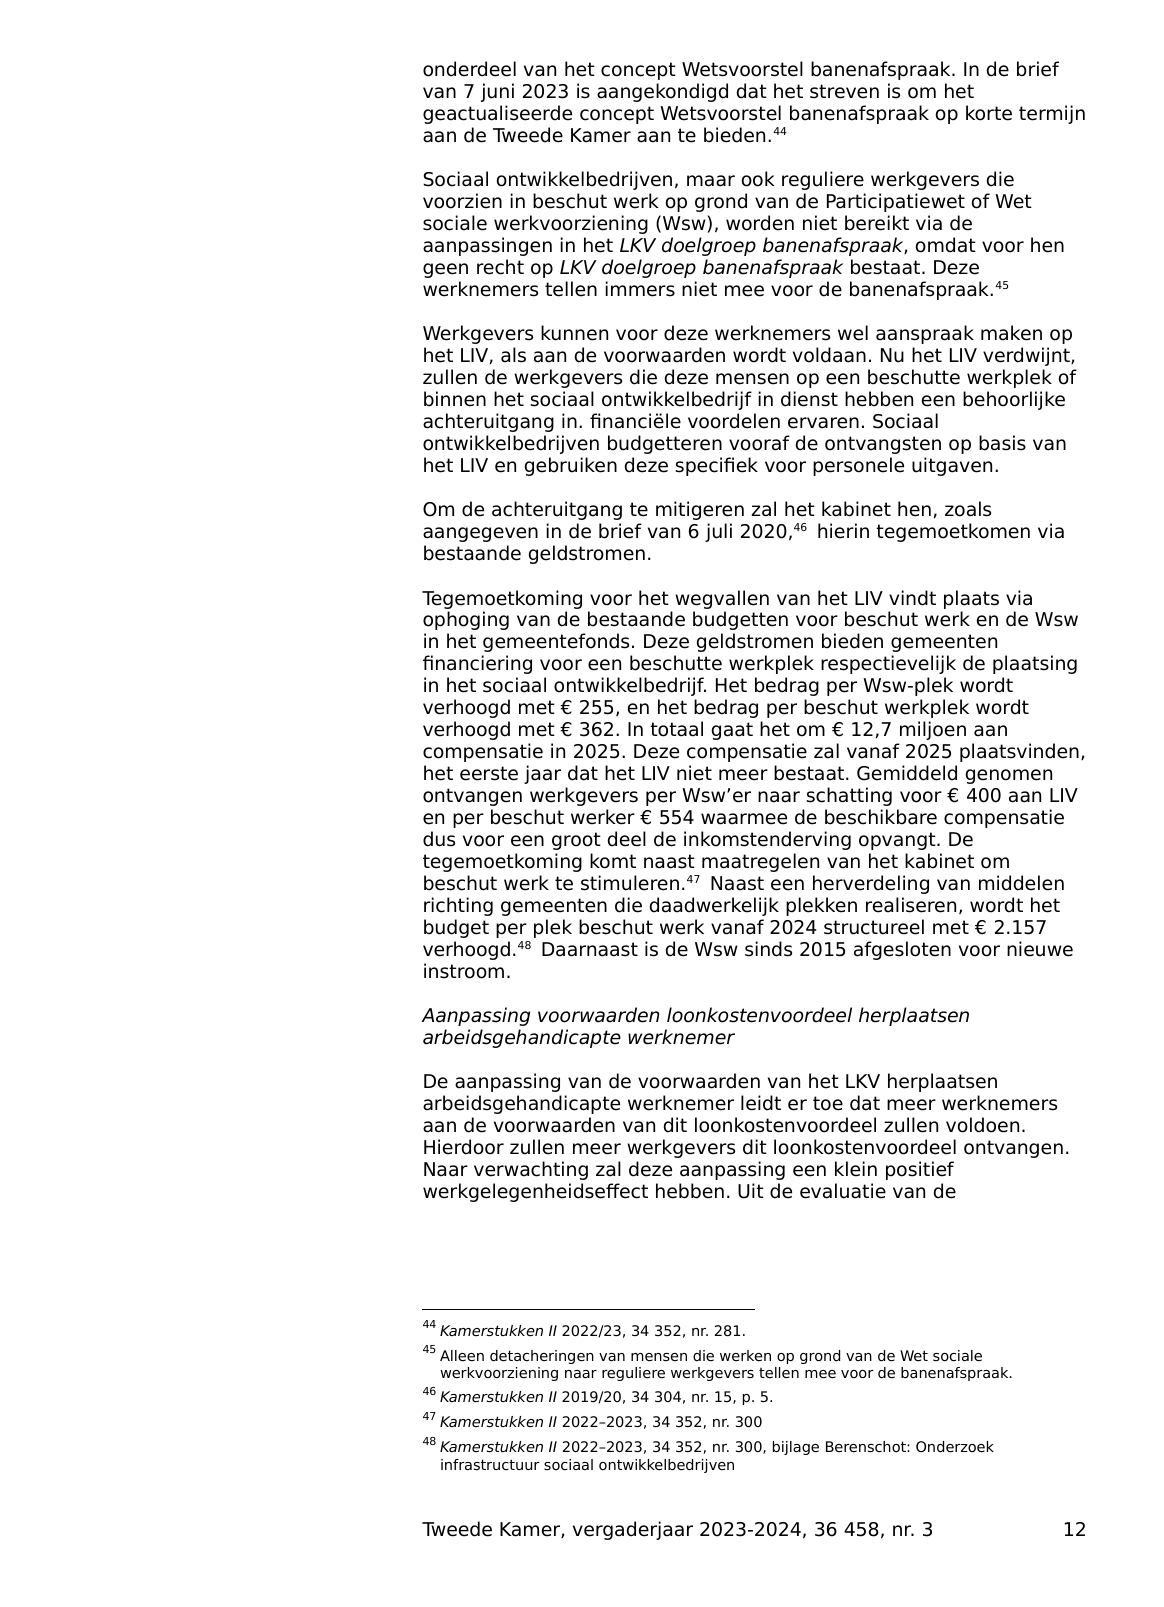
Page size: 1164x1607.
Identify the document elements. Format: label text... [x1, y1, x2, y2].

text onderdeel van het concept Wetsvoorstel banenafspraak. In de brief van 7 juni 2023 is aangekondigd dat het streven is om het geactualiseerde concept Wetsvoorstel banenafspraak op korte termijn aan de Tweede Kamer aan te bieden. [422, 59, 1087, 147]
subtitle Aanpassing voorwaarden loonkostenvoordeel herplaatsen arbeidsgehandicapte werknemer [422, 1005, 1087, 1049]
text Kamerstukken II 2022/23, 34 352, nr. 281. [422, 1318, 1087, 1341]
text Kamerstukken II 2019/20, 34 304, nr. 15, p. 5. [422, 1385, 1087, 1407]
text Om de achteruitgang te mitigeren zal het kabinet hen, zoals aangegeven in de brief van 6 juli 2020, hierin tegemoetkomen via bestaande geldstromen. [422, 499, 1087, 565]
text Sociaal ontwikkelbedrijven, maar ook reguliere werkgevers die voorzien in beschut werk op grond van de Participatiewet of Wet sociale werkvoorziening (Wsw), worden niet bereikt via de aanpassingen in het LKV doelgroep banenafspraak, omdat voor hen geen recht op LKV doelgroep banenafspraak bestaat. Deze werknemers tellen immers niet mee voor de banenafspraak. [422, 169, 1087, 301]
text Kamerstukken II 2022–2023, 34 352, nr. 300, bijlage Berenschot: Onderzoek infrastructuur sociaal ontwikkelbedrijven [422, 1435, 1087, 1474]
text Werkgevers kunnen voor deze werknemers wel aanspraak maken op het LIV, als aan de voorwaarden wordt voldaan. Nu het LIV verdwijnt, zullen de werkgevers die deze mensen op een beschutte werkplek of binnen het sociaal ontwikkelbedrijf in dienst hebben een behoorlijke achteruitgang in. financiële voordelen ervaren. Sociaal ontwikkelbedrijven budgetteren vooraf de ontvangsten op basis van het LIV en gebruiken deze specifiek voor personele uitgaven. [422, 323, 1087, 477]
text Tegemoetkoming voor het wegvallen van het LIV vindt plaats via ophoging van de bestaande budgetten voor beschut werk en de Wsw in het gemeentefonds. Deze geldstromen bieden gemeenten financiering voor een beschutte werkplek respectievelijk de plaatsing in het sociaal ontwikkelbedrijf. Het bedrag per Wsw-plek wordt verhoogd met € 255, en het bedrag per beschut werkplek wordt verhoogd met € 362. In totaal gaat het om € 12,7 miljoen aan compensatie in 2025. Deze compensatie zal vanaf 2025 plaatsvinden, het eerste jaar dat het LIV niet meer bestaat. Gemiddeld genomen ontvangen werkgevers per Wsw’er naar schatting voor € 400 aan LIV en per beschut werker € 554 waarmee de beschikbare compensatie dus voor een groot deel de inkomstenderving opvangt. De tegemoetkoming komt naast maatregelen van het kabinet om beschut werk te stimuleren. Naast een herverdeling van middelen richting gemeenten die daadwerkelijk plekken realiseren, wordt het budget per plek beschut werk vanaf 2024 structureel met € 2.157 verhoogd. Daarnaast is de Wsw sinds 2015 afgesloten voor nieuwe instroom. [422, 587, 1087, 983]
text De aanpassing van de voorwaarden van het LKV herplaatsen arbeidsgehandicapte werknemer leidt er toe dat meer werknemers aan de voorwaarden van dit loonkostenvoordeel zullen voldoen. Hierdoor zullen meer werkgevers dit loonkostenvoordeel ontvangen. Naar verwachting zal deze aanpassing een klein positief werkgelegenheidseffect hebben. Uit de evaluatie van de [422, 1071, 1087, 1203]
text Kamerstukken II 2022–2023, 34 352, nr. 300 [422, 1410, 1087, 1432]
text Alleen detacheringen van mensen die werken op grond van de Wet sociale werkvoorziening naar reguliere werkgevers tellen mee voor de banenafspraak. [422, 1343, 1087, 1382]
